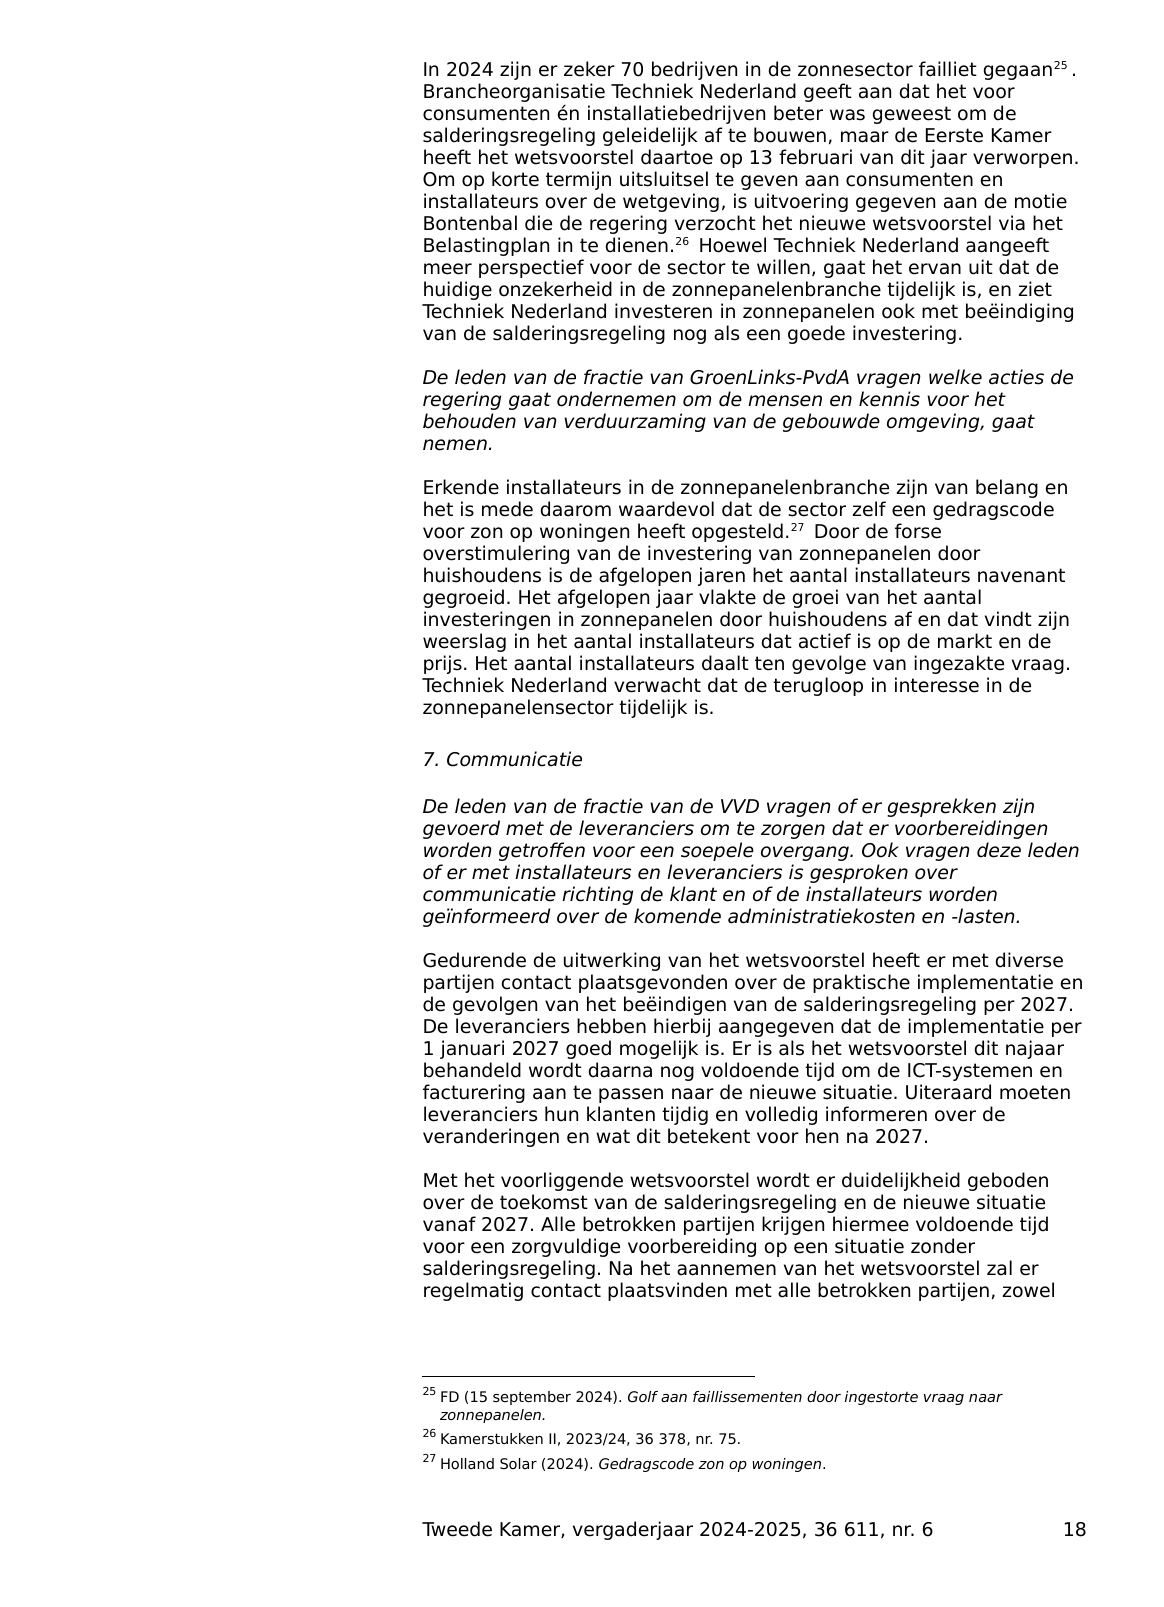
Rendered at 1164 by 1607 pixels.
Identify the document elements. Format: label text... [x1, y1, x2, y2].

text Kamerstukken II, 2023/24, 36 378, nr. 75. [422, 1427, 1087, 1449]
text De leden van de fractie van de VVD vragen of er gesprekken zijn gevoerd met de leveranciers om te zorgen dat er voorbereidingen worden getroffen voor een soepele overgang. Ook vragen deze leden of er met installateurs en leveranciers is gesproken over communicatie richting de klant en of de installateurs worden geïnformeerd over de komende administratiekosten en -lasten. [422, 796, 1087, 928]
text De leden van de fractie van GroenLinks-PvdA vragen welke acties de regering gaat ondernemen om de mensen en kennis voor het behouden van verduurzaming van de gebouwde omgeving, gaat nemen. [422, 367, 1087, 455]
text Erkende installateurs in de zonnepanelenbranche zijn van belang en het is mede daarom waardevol dat de sector zelf een gedragscode voor zon op woningen heeft opgesteld. Door de forse overstimulering van de investering van zonnepanelen door huishoudens is de afgelopen jaren het aantal installateurs navenant gegroeid. Het afgelopen jaar vlakte de groei van het aantal investeringen in zonnepanelen door huishoudens af en dat vindt zijn weerslag in het aantal installateurs dat actief is op de markt en de prijs. Het aantal installateurs daalt ten gevolge van ingezakte vraag. Techniek Nederland verwacht dat de terugloop in interesse in de zonnepanelensector tijdelijk is. [422, 477, 1087, 719]
text In 2024 zijn er zeker 70 bedrijven in de zonnesector failliet gegaan. Brancheorganisatie Techniek Nederland geeft aan dat het voor consumenten én installatiebedrijven beter was geweest om de salderingsregeling geleidelijk af te bouwen, maar de Eerste Kamer heeft het wetsvoorstel daartoe op 13 februari van dit jaar verworpen. Om op korte termijn uitsluitsel te geven aan consumenten en installateurs over de wetgeving, is uitvoering gegeven aan de motie Bontenbal die de regering verzocht het nieuwe wetsvoorstel via het Belastingplan in te dienen. Hoewel Techniek Nederland aangeeft meer perspectief voor de sector te willen, gaat het ervan uit dat de huidige onzekerheid in de zonnepanelenbranche tijdelijk is, en ziet Techniek Nederland investeren in zonnepanelen ook met beëindiging van de salderingsregeling nog als een goede investering. [422, 59, 1087, 345]
text Gedurende de uitwerking van het wetsvoorstel heeft er met diverse partijen contact plaatsgevonden over de praktische implementatie en de gevolgen van het beëindigen van de salderingsregeling per 2027. De leveranciers hebben hierbij aangegeven dat de implementatie per 1 januari 2027 goed mogelijk is. Er is als het wetsvoorstel dit najaar behandeld wordt daarna nog voldoende tijd om de ICT-systemen en facturering aan te passen naar de nieuwe situatie. Uiteraard moeten leveranciers hun klanten tijdig en volledig informeren over de veranderingen en wat dit betekent voor hen na 2027. [422, 950, 1087, 1148]
subtitle 7. Communicatie [422, 749, 1087, 771]
text FD (15 september 2024). Golf aan faillissementen door ingestorte vraag naar zonnepanelen. [422, 1385, 1087, 1424]
text Holland Solar (2024). Gedragscode zon op woningen. [422, 1452, 1087, 1474]
text Met het voorliggende wetsvoorstel wordt er duidelijkheid geboden over de toekomst van de salderingsregeling en de nieuwe situatie vanaf 2027. Alle betrokken partijen krijgen hiermee voldoende tijd voor een zorgvuldige voorbereiding op een situatie zonder salderingsregeling. Na het aannemen van het wetsvoorstel zal er regelmatig contact plaatsvinden met alle betrokken partijen, zowel [422, 1170, 1087, 1302]
